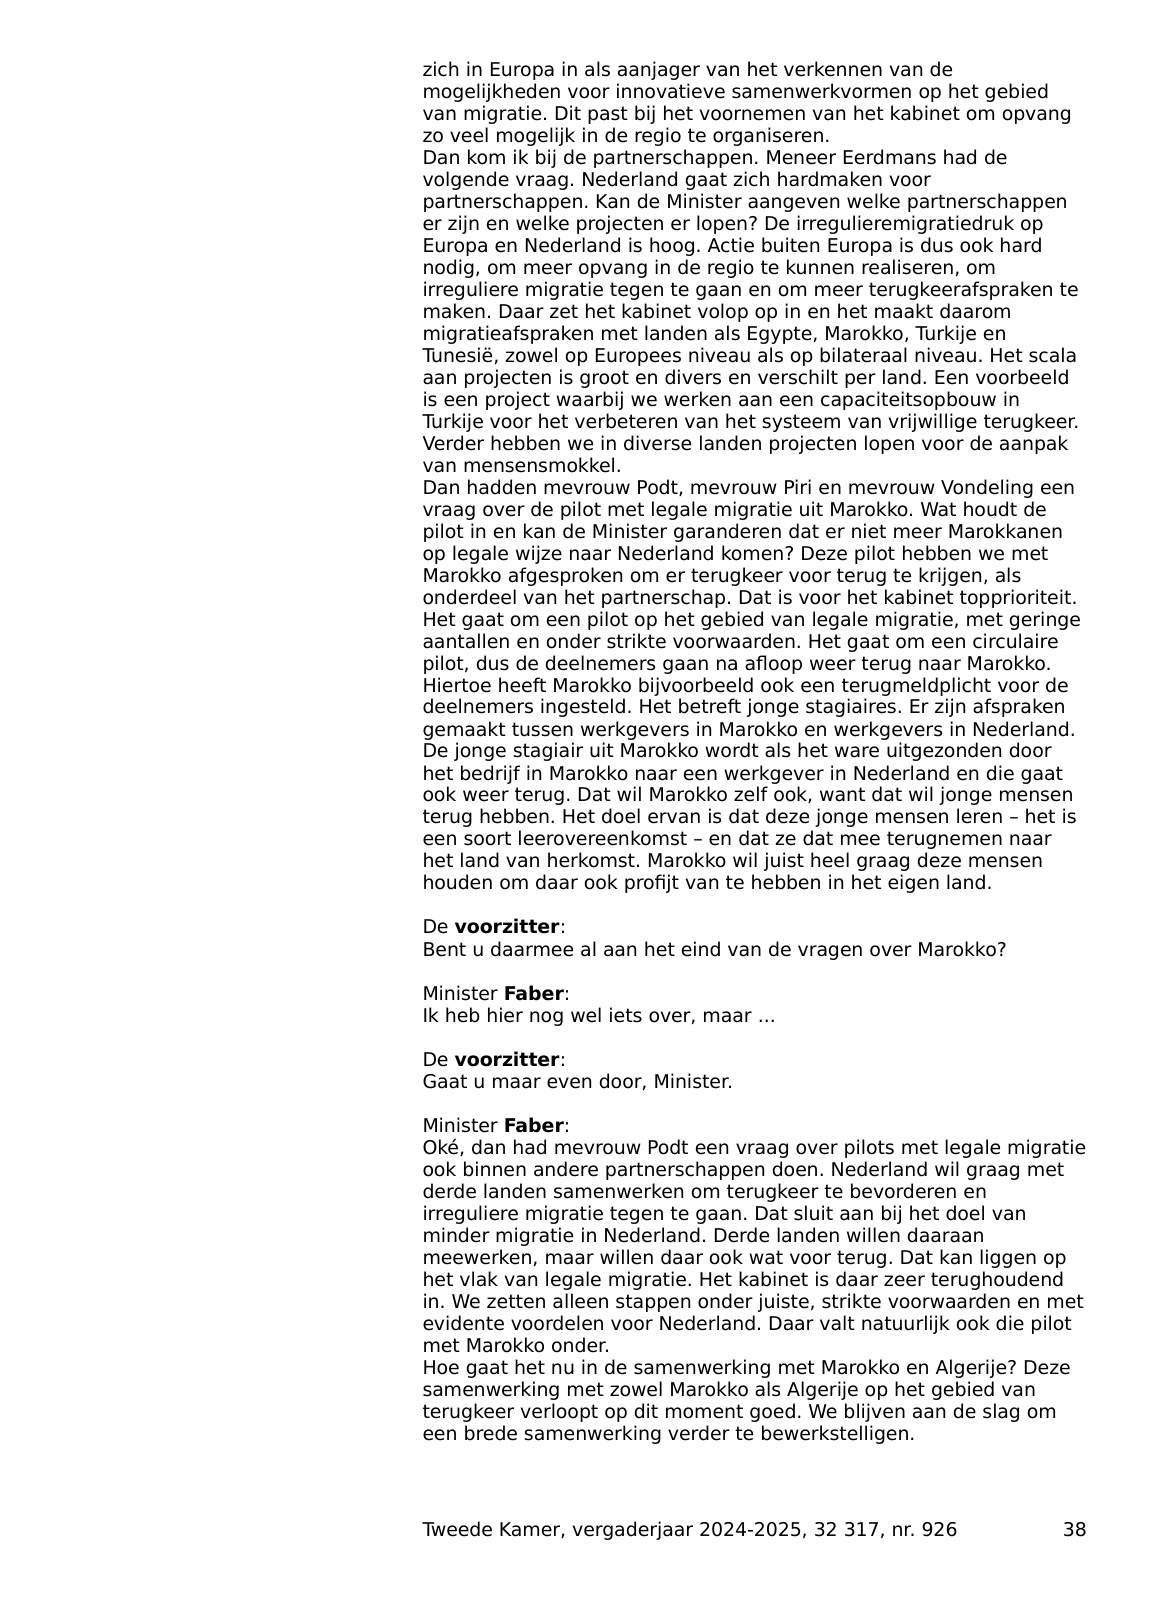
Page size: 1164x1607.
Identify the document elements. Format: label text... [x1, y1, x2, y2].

text zich in Europa in als aanjager van het verkennen van de mogelijkheden voor innovatieve samenwerkvormen op het gebied van migratie. Dit past bij het voornemen van het kabinet om opvang zo veel mogelijk in de regio te organiseren. [422, 59, 1087, 147]
text De voorzitter: [422, 1049, 1087, 1071]
text Bent u daarmee al aan het eind van de vragen over Marokko? [422, 938, 1087, 960]
text Oké, dan had mevrouw Podt een vraag over pilots met legale migratie ook binnen andere partnerschappen doen. Nederland wil graag met derde landen samenwerken om terugkeer te bevorderen en irreguliere migratie tegen te gaan. Dat sluit aan bij het doel van minder migratie in Nederland. Derde landen willen daaraan meewerken, maar willen daar ook wat voor terug. Dat kan liggen op het vlak van legale migratie. Het kabinet is daar zeer terughoudend in. We zetten alleen stappen onder juiste, strikte voorwaarden en met evidente voordelen voor Nederland. Daar valt natuurlijk ook die pilot met Marokko onder. [422, 1137, 1087, 1357]
text Ik heb hier nog wel iets over, maar ... [422, 1004, 1087, 1027]
text Minister Faber: [422, 983, 1087, 1004]
text Minister Faber: [422, 1115, 1087, 1137]
text De voorzitter: [422, 916, 1087, 938]
text Dan kom ik bij de partnerschappen. Meneer Eerdmans had de volgende vraag. Nederland gaat zich hardmaken voor partnerschappen. Kan de Minister aangeven welke partnerschappen er zijn en welke projecten er lopen? De irregulieremigratiedruk op Europa en Nederland is hoog. Actie buiten Europa is dus ook hard nodig, om meer opvang in de regio te kunnen realiseren, om irreguliere migratie tegen te gaan en om meer terugkeerafspraken te maken. Daar zet het kabinet volop op in en het maakt daarom migratieafspraken met landen als Egypte, Marokko, Turkije en Tunesië, zowel op Europees niveau als op bilateraal niveau. Het scala aan projecten is groot en divers en verschilt per land. Een voorbeeld is een project waarbij we werken aan een capaciteitsopbouw in Turkije voor het verbeteren van het systeem van vrijwillige terugkeer. Verder hebben we in diverse landen projecten lopen voor de aanpak van mensensmokkel. [422, 147, 1087, 477]
text Hoe gaat het nu in de samenwerking met Marokko en Algerije? Deze samenwerking met zowel Marokko als Algerije op het gebied van terugkeer verloopt op dit moment goed. We blijven aan de slag om een brede samenwerking verder te bewerkstelligen. [422, 1357, 1087, 1444]
text Gaat u maar even door, Minister. [422, 1071, 1087, 1093]
text Dan hadden mevrouw Podt, mevrouw Piri en mevrouw Vondeling een vraag over de pilot met legale migratie uit Marokko. Wat houdt de pilot in en kan de Minister garanderen dat er niet meer Marokkanen op legale wijze naar Nederland komen? Deze pilot hebben we met Marokko afgesproken om er terugkeer voor terug te krijgen, als onderdeel van het partnerschap. Dat is voor het kabinet topprioriteit. Het gaat om een pilot op het gebied van legale migratie, met geringe aantallen en onder strikte voorwaarden. Het gaat om een circulaire pilot, dus de deelnemers gaan na afloop weer terug naar Marokko. Hiertoe heeft Marokko bijvoorbeeld ook een terugmeldplicht voor de deelnemers ingesteld. Het betreft jonge stagiaires. Er zijn afspraken gemaakt tussen werkgevers in Marokko en werkgevers in Nederland. De jonge stagiair uit Marokko wordt als het ware uitgezonden door het bedrijf in Marokko naar een werkgever in Nederland en die gaat ook weer terug. Dat wil Marokko zelf ook, want dat wil jonge mensen terug hebben. Het doel ervan is dat deze jonge mensen leren – het is een soort leerovereenkomst – en dat ze dat mee terugnemen naar het land van herkomst. Marokko wil juist heel graag deze mensen houden om daar ook profijt van te hebben in het eigen land. [422, 477, 1087, 894]
